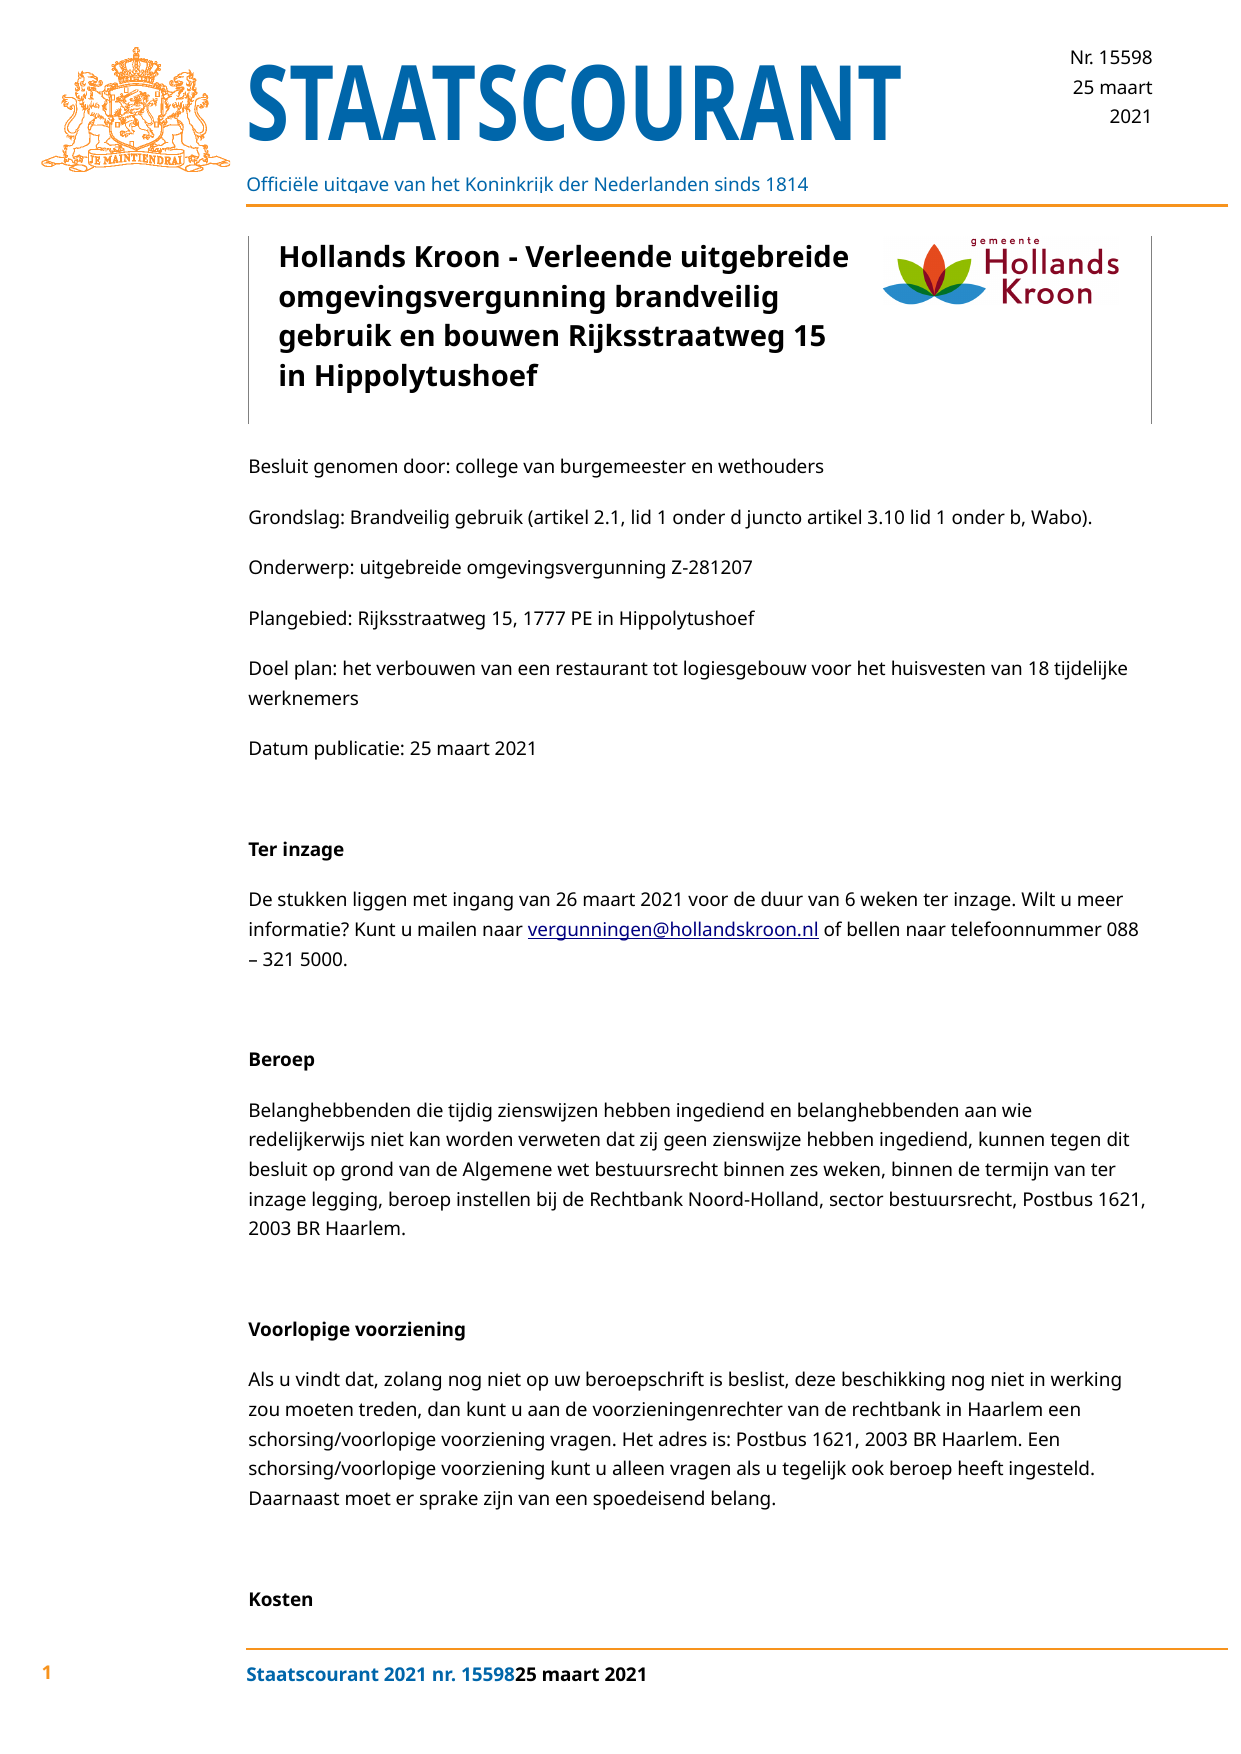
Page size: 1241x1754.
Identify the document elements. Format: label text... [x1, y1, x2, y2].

text Besluit genomen door: college van burgemeester en wethouders [248, 454, 1152, 479]
table_header [850, 236, 1151, 424]
text Voorlopige voorziening [248, 1316, 1152, 1342]
text Kosten [248, 1586, 1152, 1611]
text Plangebied: Rijksstraatweg 15, 1777 PE in Hippolytushoef [248, 605, 1152, 631]
text Als u vindt dat, zolang nog niet op uw beroepschrift is beslist, deze beschikking nog niet in werking zou moeten treden, dan kunt u aan de voorzieningenrechter van de rechtbank in Haarlem een schorsing/voorlopige voorziening vragen. Het adres is: Postbus 1621, 2003 BR Haarlem. Een schorsing/voorlopige voorziening kunt u alleen vragen als u tegelijk ook beroep heeft ingesteld. Daarnaast moet er sprake zijn van een spoedeisend belang. [248, 1367, 1152, 1511]
text Belanghebbenden die tijdig zienswijzen hebben ingediend en belanghebbenden aan wie redelijkerwijs niet kan worden verweten dat zij geen zienswijze hebben ingediend, kunnen tegen dit besluit op grond van de Algemene wet bestuursrecht binnen zes weken, binnen de termijn van ter inzage legging, beroep instellen bij de Rechtbank Noord-Holland, sector bestuursrecht, Postbus 1621, 2003 BR Haarlem. [248, 1097, 1152, 1241]
picture [41, 47, 231, 172]
text Doel plan: het verbouwen van een restaurant tot logiesgebouw voor het huisvesten van 18 tijdelijke werknemers [248, 655, 1152, 711]
text De stukken liggen met ingang van 26 maart 2021 voor de duur van 6 weken ter inzage. Wilt u meer informatie? Kunt u mailen naar vergunningen@hollandskroon.nl of bellen naar telefoonnummer 088 – 321 5000. [248, 887, 1152, 971]
text Beroep [248, 1047, 1152, 1072]
text Grondslag: Brandveilig gebruik (artikel 2.1, lid 1 onder d juncto artikel 3.10 lid 1 onder b, Wabo). [248, 504, 1152, 530]
text Datum publicatie: 25 maart 2021 [248, 735, 1152, 761]
text Onderwerp: uitgebreide omgevingsvergunning Z-281207 [248, 554, 1152, 580]
text Ter inzage [248, 836, 1152, 862]
picture [882, 236, 1119, 305]
table_header Hollands Kroon - Verleende uitgebreide omgevingsvergunning brandveilig gebruik en bouwen Rijksstraatweg 15 in Hippolytushoef [249, 236, 850, 424]
